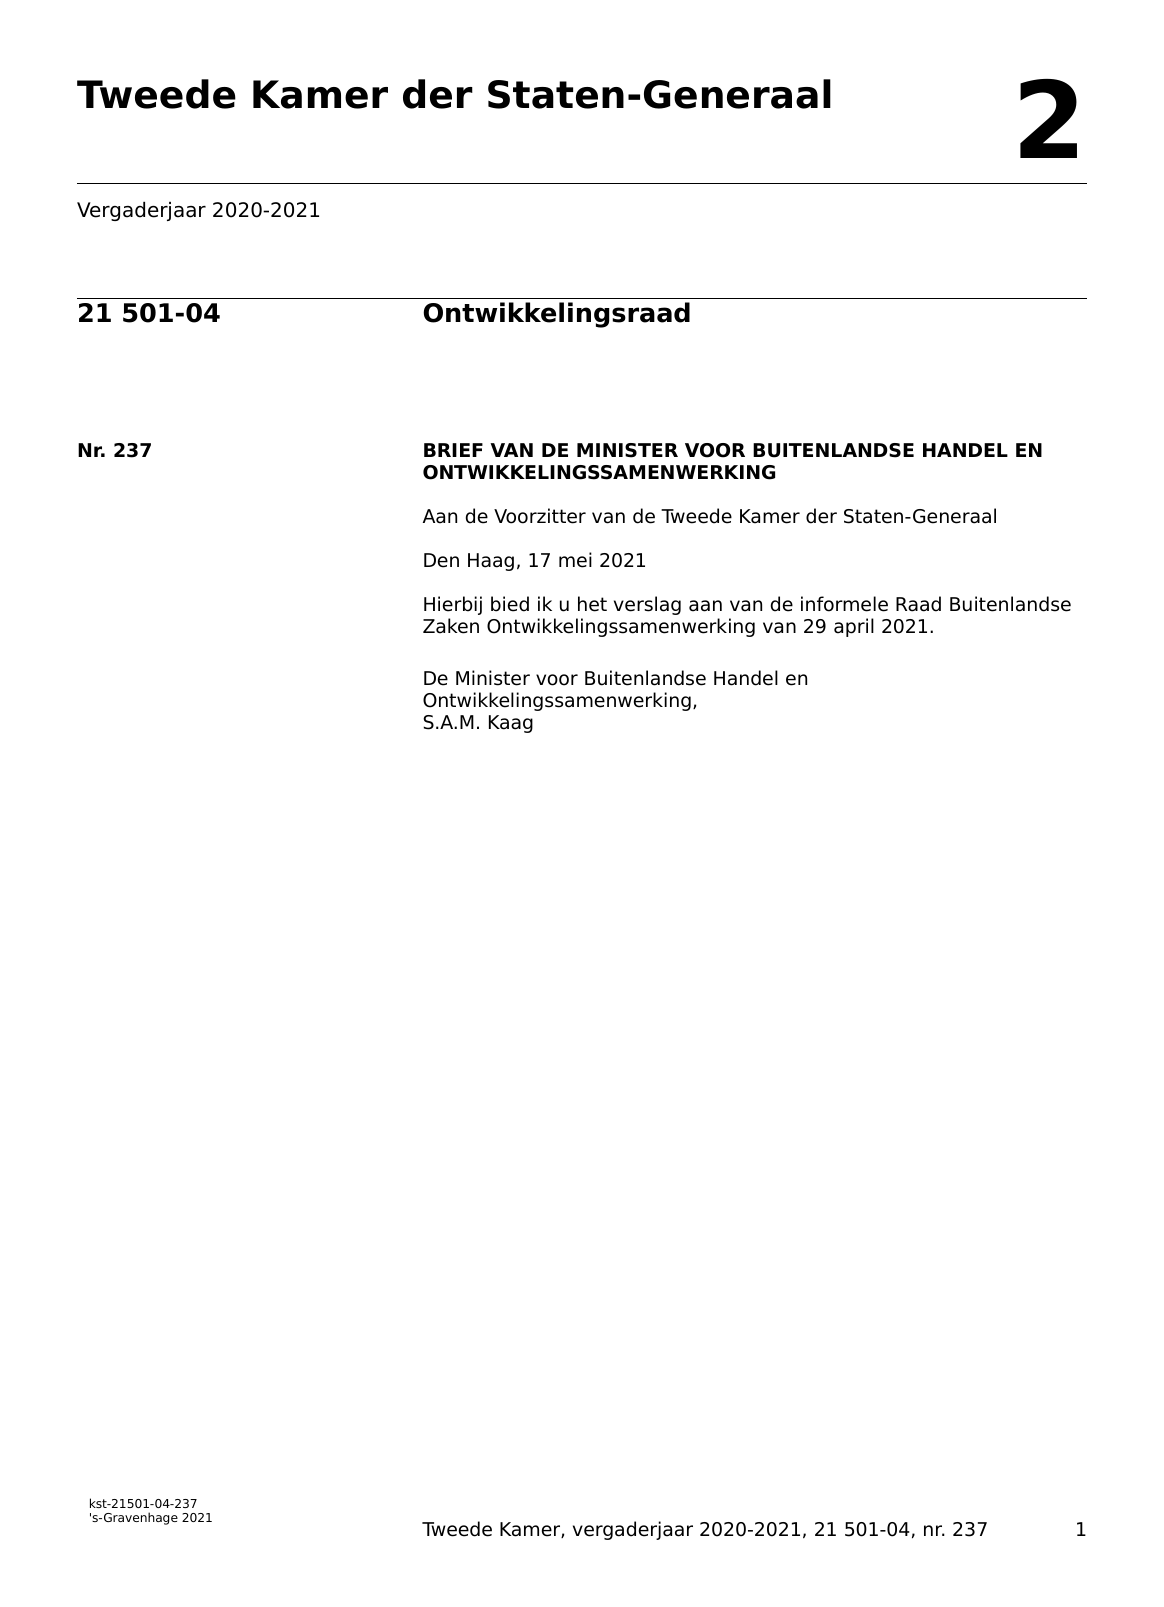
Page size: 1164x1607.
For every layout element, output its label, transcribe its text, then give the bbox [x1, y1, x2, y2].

table_header Tweede Kamer der Staten-Generaal [77, 59, 886, 183]
subtitle Nr. 237 BRIEF VAN DE MINISTER VOOR BUITENLANDSE HANDEL EN ONTWIKKELINGSSAMENWERKING [77, 440, 1087, 484]
text 's-Gravenhage 2021 [88, 1511, 323, 1525]
table_cell Vergaderjaar 2020-2021 [77, 184, 1087, 298]
table_header 2 [886, 59, 1087, 183]
text Den Haag, 17 mei 2021 [422, 550, 1087, 572]
text Hierbij bied ik u het verslag aan van de informele Raad Buitenlandse Zaken Ontwikkelingssamenwerking van 29 april 2021. [422, 594, 1087, 638]
text kst-21501-04-237 [88, 1497, 323, 1511]
text De Minister voor Buitenlandse Handel en Ontwikkelingssamenwerking, S.A.M. Kaag [422, 668, 1087, 734]
subtitle 21 501-04 Ontwikkelingsraad [77, 299, 1087, 329]
text Aan de Voorzitter van de Tweede Kamer der Staten-Generaal [422, 506, 1087, 528]
